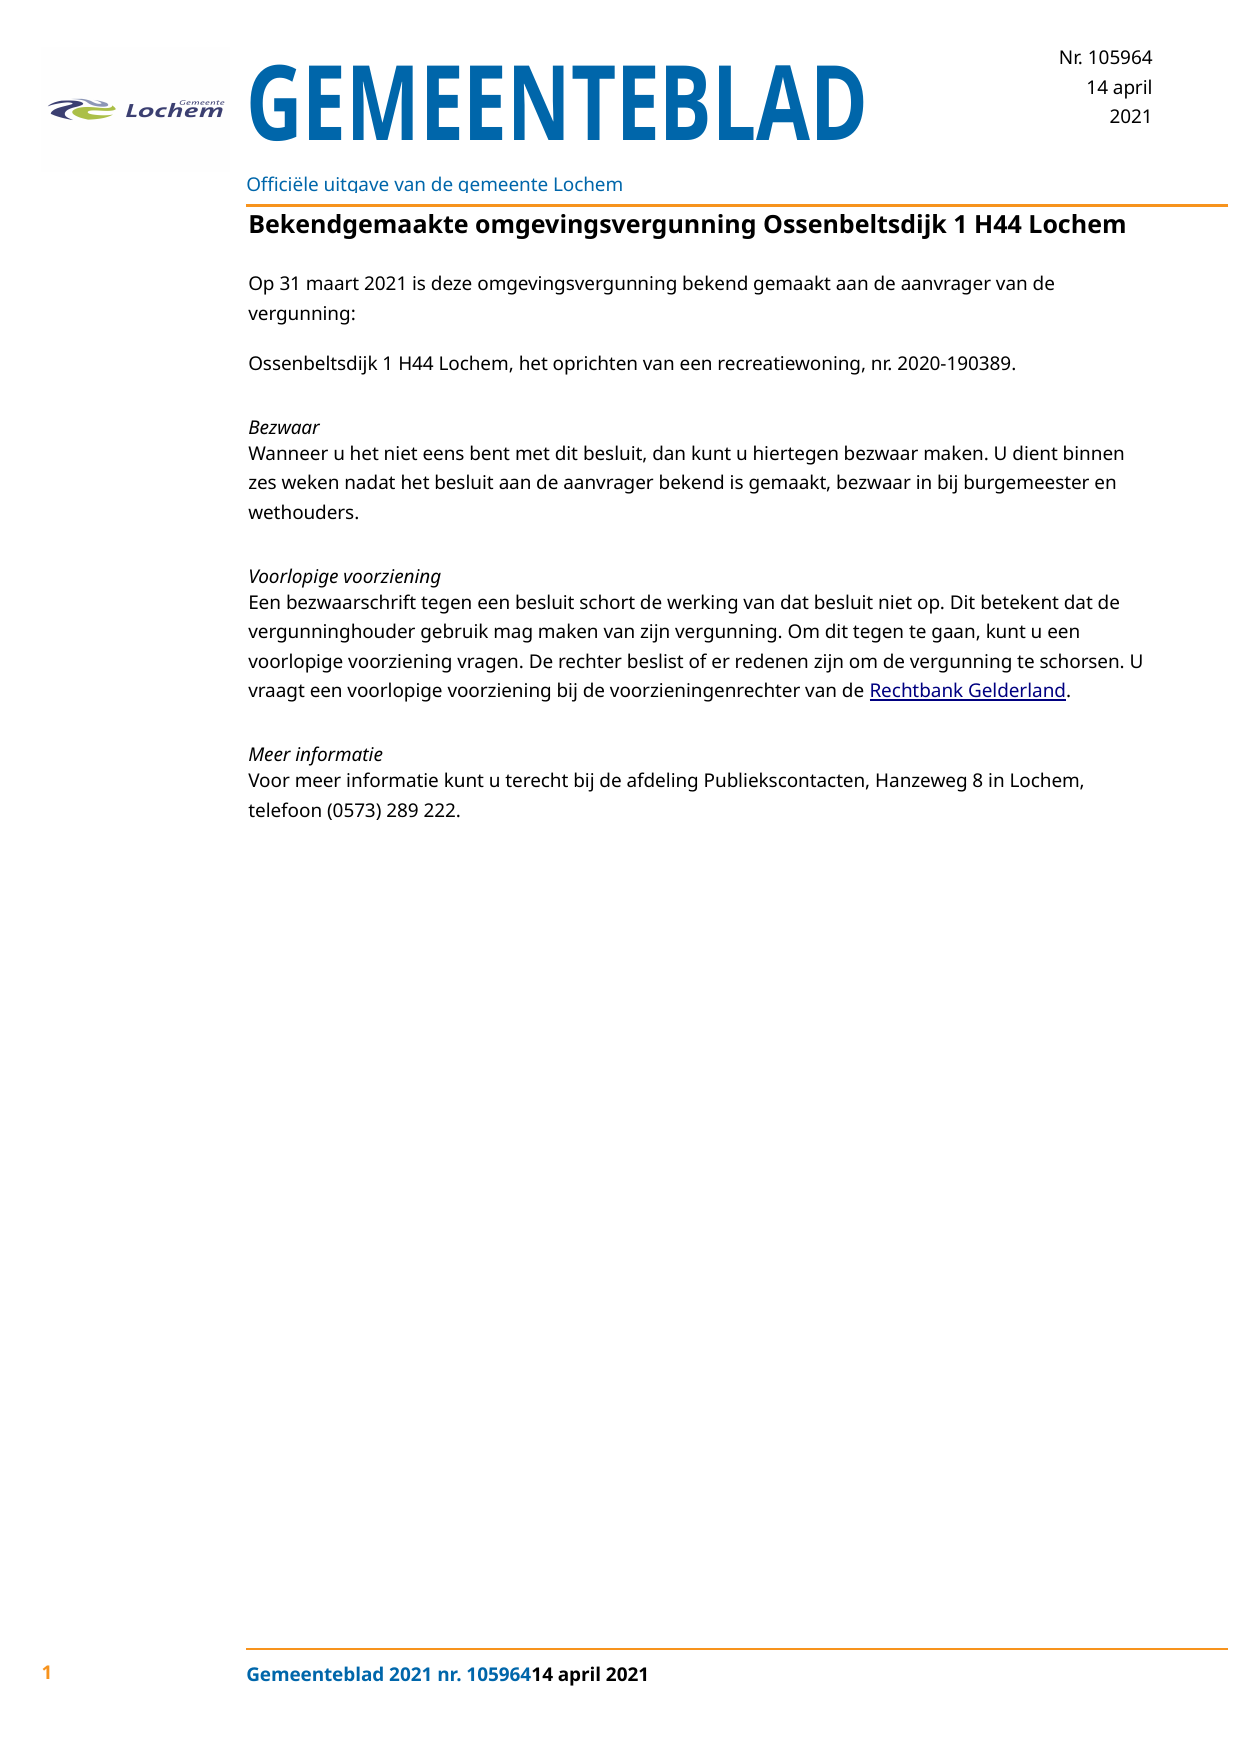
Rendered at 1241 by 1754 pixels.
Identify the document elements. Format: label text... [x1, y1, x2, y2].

text Ossenbeltsdijk 1 H44 Lochem, het oprichten van een recreatiewoning, nr. 2020-190389. [248, 350, 1152, 376]
text Op 31 maart 2021 is deze omgevingsvergunning bekend gemaakt aan de aanvrager van de vergunning: [248, 270, 1152, 326]
text Wanneer u het niet eens bent met dit besluit, dan kunt u hiertegen bezwaar maken. U dient binnen zes weken nadat het besluit aan de aanvrager bekend is gemaakt, bezwaar in bij burgemeester en wethouders. [248, 440, 1152, 525]
text Voorlopige voorziening [248, 563, 1152, 589]
text Voor meer informatie kunt u terecht bij de afdeling Publiekscontacten, Hanzeweg 8 in Lochem, telefoon (0573) 289 222. [248, 767, 1152, 823]
text Bezwaar [248, 414, 1152, 440]
picture [41, 47, 231, 172]
text Meer informatie [248, 742, 1152, 767]
text Een bezwaarschrift tegen een besluit schort de werking van dat besluit niet op. Dit betekent dat de vergunninghouder gebruik mag maken van zijn vergunning. Om dit tegen te gaan, kunt u een voorlopige voorziening vragen. De rechter beslist of er redenen zijn om de vergunning te schorsen. U vraagt een voorlopige voorziening bij de voorzieningenrechter van de Rechtbank Gelderland. [248, 589, 1152, 703]
text Bekendgemaakte omgevingsvergunning Ossenbeltsdijk 1 H44 Lochem [248, 207, 1152, 241]
